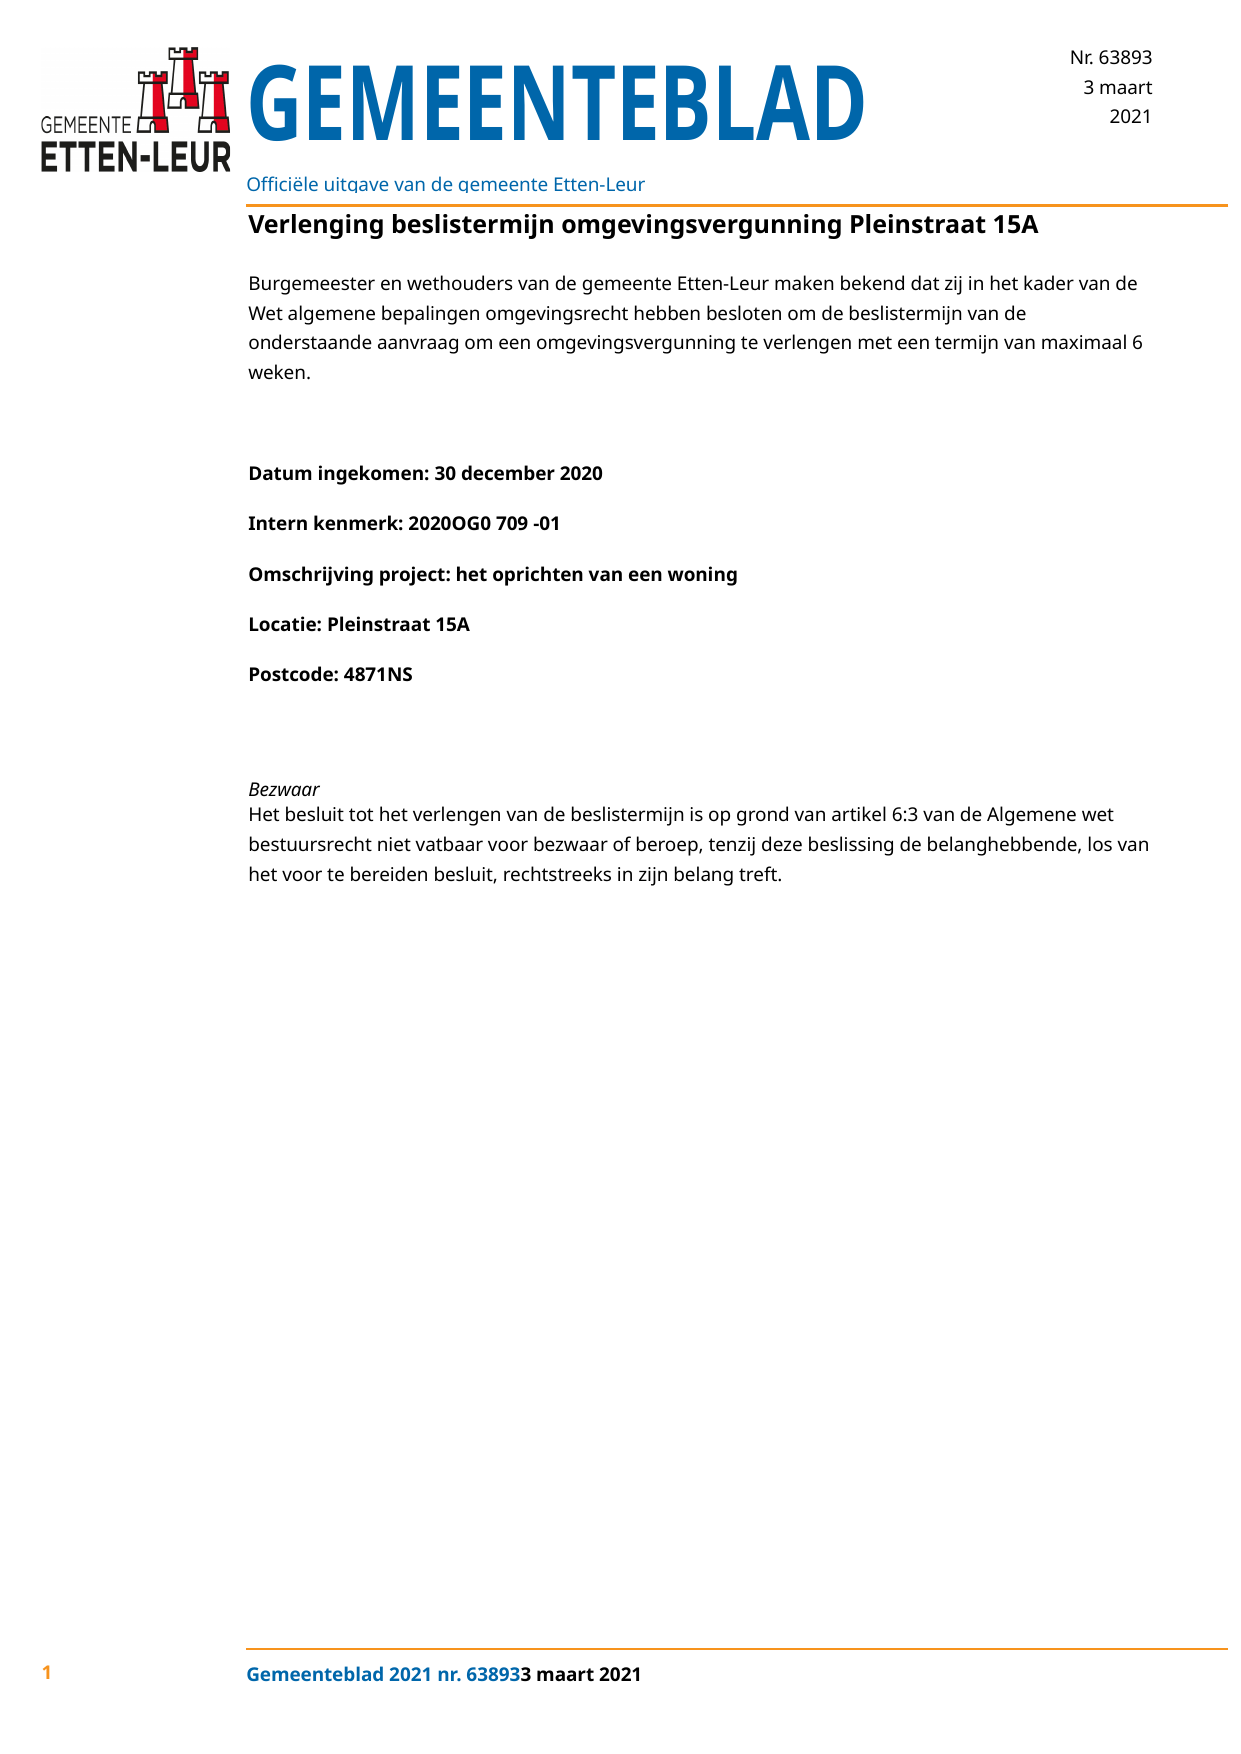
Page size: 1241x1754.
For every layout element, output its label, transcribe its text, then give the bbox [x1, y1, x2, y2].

text Verlenging beslistermijn omgevingsvergunning Pleinstraat 15A [248, 207, 1152, 241]
picture [41, 47, 231, 172]
text Omschrijving project: het oprichten van een woning [248, 561, 1152, 586]
text Locatie: Pleinstraat 15A [248, 611, 1152, 637]
text Bezwaar [248, 776, 1152, 802]
text Het besluit tot het verlengen van de beslistermijn is op grond van artikel 6:3 van de Algemene wet bestuursrecht niet vatbaar voor bezwaar of beroep, tenzij deze beslissing de belanghebbende, los van het voor te bereiden besluit, rechtstreeks in zijn belang treft. [248, 802, 1152, 887]
text Intern kenmerk: 2020OG0 709 -01 [248, 510, 1152, 536]
text Datum ingekomen: 30 december 2020 [248, 460, 1152, 486]
text Burgemeester en wethouders van de gemeente Etten-Leur maken bekend dat zij in het kader van de Wet algemene bepalingen omgevingsrecht hebben besloten om de beslistermijn van de onderstaande aanvraag om een omgevingsvergunning te verlengen met een termijn van maximaal 6 weken. [248, 270, 1152, 385]
text Postcode: 4871NS [248, 662, 1152, 687]
